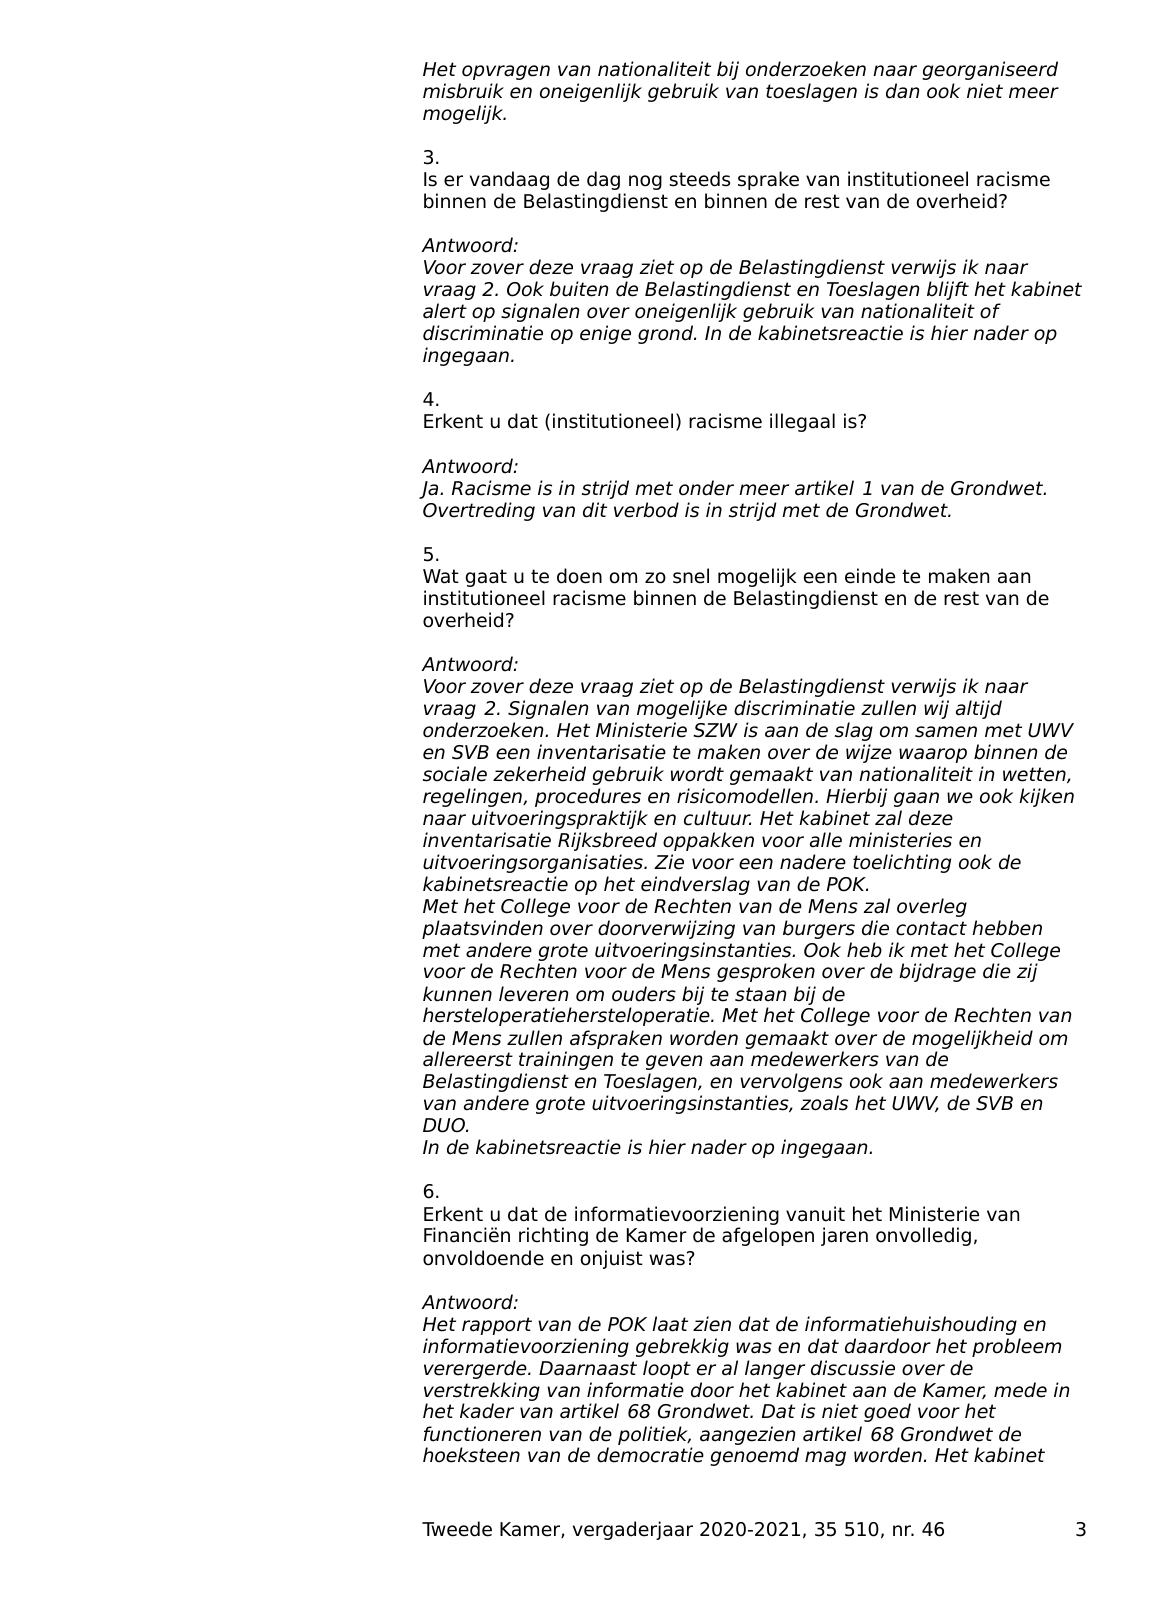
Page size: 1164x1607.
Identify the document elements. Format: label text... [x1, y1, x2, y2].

text Het rapport van de POK laat zien dat de informatiehuishouding en informatievoorziening gebrekkig was en dat daardoor het probleem verergerde. Daarnaast loopt er al langer discussie over de verstrekking van informatie door het kabinet aan de Kamer, mede in het kader van artikel 68 Grondwet. Dat is niet goed voor het functioneren van de politiek, aangezien artikel 68 Grondwet de hoeksteen van de democratie genoemd mag worden. Het kabinet [422, 1313, 1087, 1467]
text Is er vandaag de dag nog steeds sprake van institutioneel racisme binnen de Belastingdienst en binnen de rest van de overheid? [422, 169, 1087, 213]
text Ja. Racisme is in strijd met onder meer artikel 1 van de Grondwet. Overtreding van dit verbod is in strijd met de Grondwet. [422, 477, 1087, 521]
text Met het College voor de Rechten van de Mens zal overleg plaatsvinden over doorverwijzing van burgers die contact hebben met andere grote uitvoeringsinstanties. Ook heb ik met het College voor de Rechten voor de Mens gesproken over de bijdrage die zij kunnen leveren om ouders bij te staan bij de hersteloperatiehersteloperatie. Met het College voor de Rechten van de Mens zullen afspraken worden gemaakt over de mogelijkheid om allereerst trainingen te geven aan medewerkers van de Belastingdienst en Toeslagen, en vervolgens ook aan medewerkers van andere grote uitvoeringsinstanties, zoals het UWV, de SVB en DUO. [422, 896, 1087, 1137]
text Antwoord: [422, 235, 1087, 257]
text 5. [422, 544, 1087, 566]
text Antwoord: [422, 1292, 1087, 1313]
text Wat gaat u te doen om zo snel mogelijk een einde te maken aan institutioneel racisme binnen de Belastingdienst en de rest van de overheid? [422, 566, 1087, 632]
text Antwoord: [422, 654, 1087, 676]
text Voor zover deze vraag ziet op de Belastingdienst verwijs ik naar vraag 2. Signalen van mogelijke discriminatie zullen wij altijd onderzoeken. Het Ministerie SZW is aan de slag om samen met UWV en SVB een inventarisatie te maken over de wijze waarop binnen de sociale zekerheid gebruik wordt gemaakt van nationaliteit in wetten, regelingen, procedures en risicomodellen. Hierbij gaan we ook kijken naar uitvoeringspraktijk en cultuur. Het kabinet zal deze inventarisatie Rijksbreed oppakken voor alle ministeries en uitvoeringsorganisaties. Zie voor een nadere toelichting ook de kabinetsreactie op het eindverslag van de POK. [422, 676, 1087, 896]
text 4. [422, 389, 1087, 411]
text 6. [422, 1181, 1087, 1203]
text Erkent u dat (institutioneel) racisme illegaal is? [422, 411, 1087, 433]
text 3. [422, 147, 1087, 169]
text Erkent u dat de informatievoorziening vanuit het Ministerie van Financiën richting de Kamer de afgelopen jaren onvolledig, onvoldoende en onjuist was? [422, 1203, 1087, 1269]
text Antwoord: [422, 456, 1087, 477]
text Het opvragen van nationaliteit bij onderzoeken naar georganiseerd misbruik en oneigenlijk gebruik van toeslagen is dan ook niet meer mogelijk. [422, 59, 1087, 125]
text Voor zover deze vraag ziet op de Belastingdienst verwijs ik naar vraag 2. Ook buiten de Belastingdienst en Toeslagen blijft het kabinet alert op signalen over oneigenlijk gebruik van nationaliteit of discriminatie op enige grond. In de kabinetsreactie is hier nader op ingegaan. [422, 257, 1087, 367]
text In de kabinetsreactie is hier nader op ingegaan. [422, 1137, 1087, 1159]
